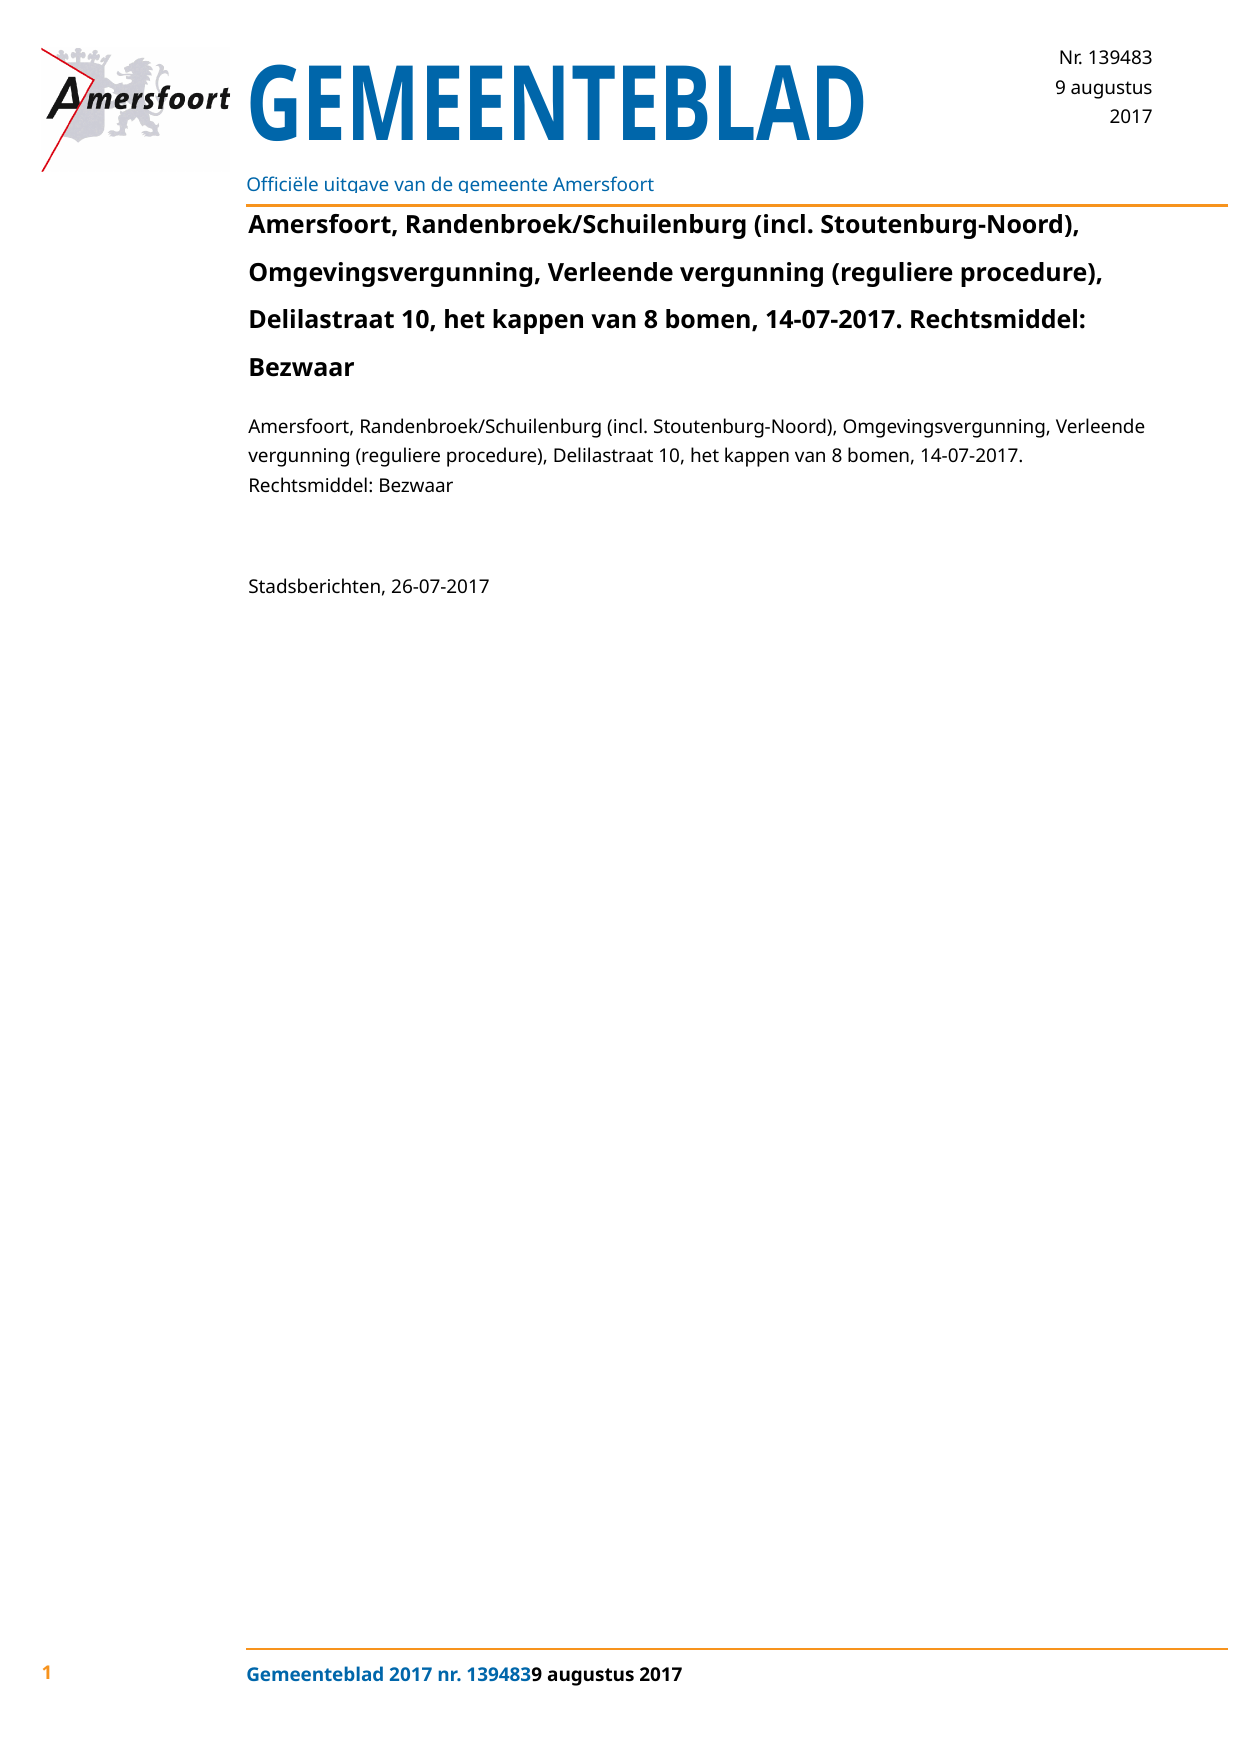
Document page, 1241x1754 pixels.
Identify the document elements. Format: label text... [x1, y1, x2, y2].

text Amersfoort, Randenbroek/Schuilenburg (incl. Stoutenburg-Noord), Omgevingsvergunning, Verleende vergunning (reguliere procedure), Delilastraat 10, het kappen van 8 bomen, 14-07-2017. Rechtsmiddel: Bezwaar [248, 207, 1152, 384]
picture [41, 47, 231, 172]
text Amersfoort, Randenbroek/Schuilenburg (incl. Stoutenburg-Noord), Omgevingsvergunning, Verleende vergunning (reguliere procedure), Delilastraat 10, het kappen van 8 bomen, 14-07-2017. Rechtsmiddel: Bezwaar [248, 413, 1152, 498]
text Stadsberichten, 26-07-2017 [248, 573, 1152, 599]
